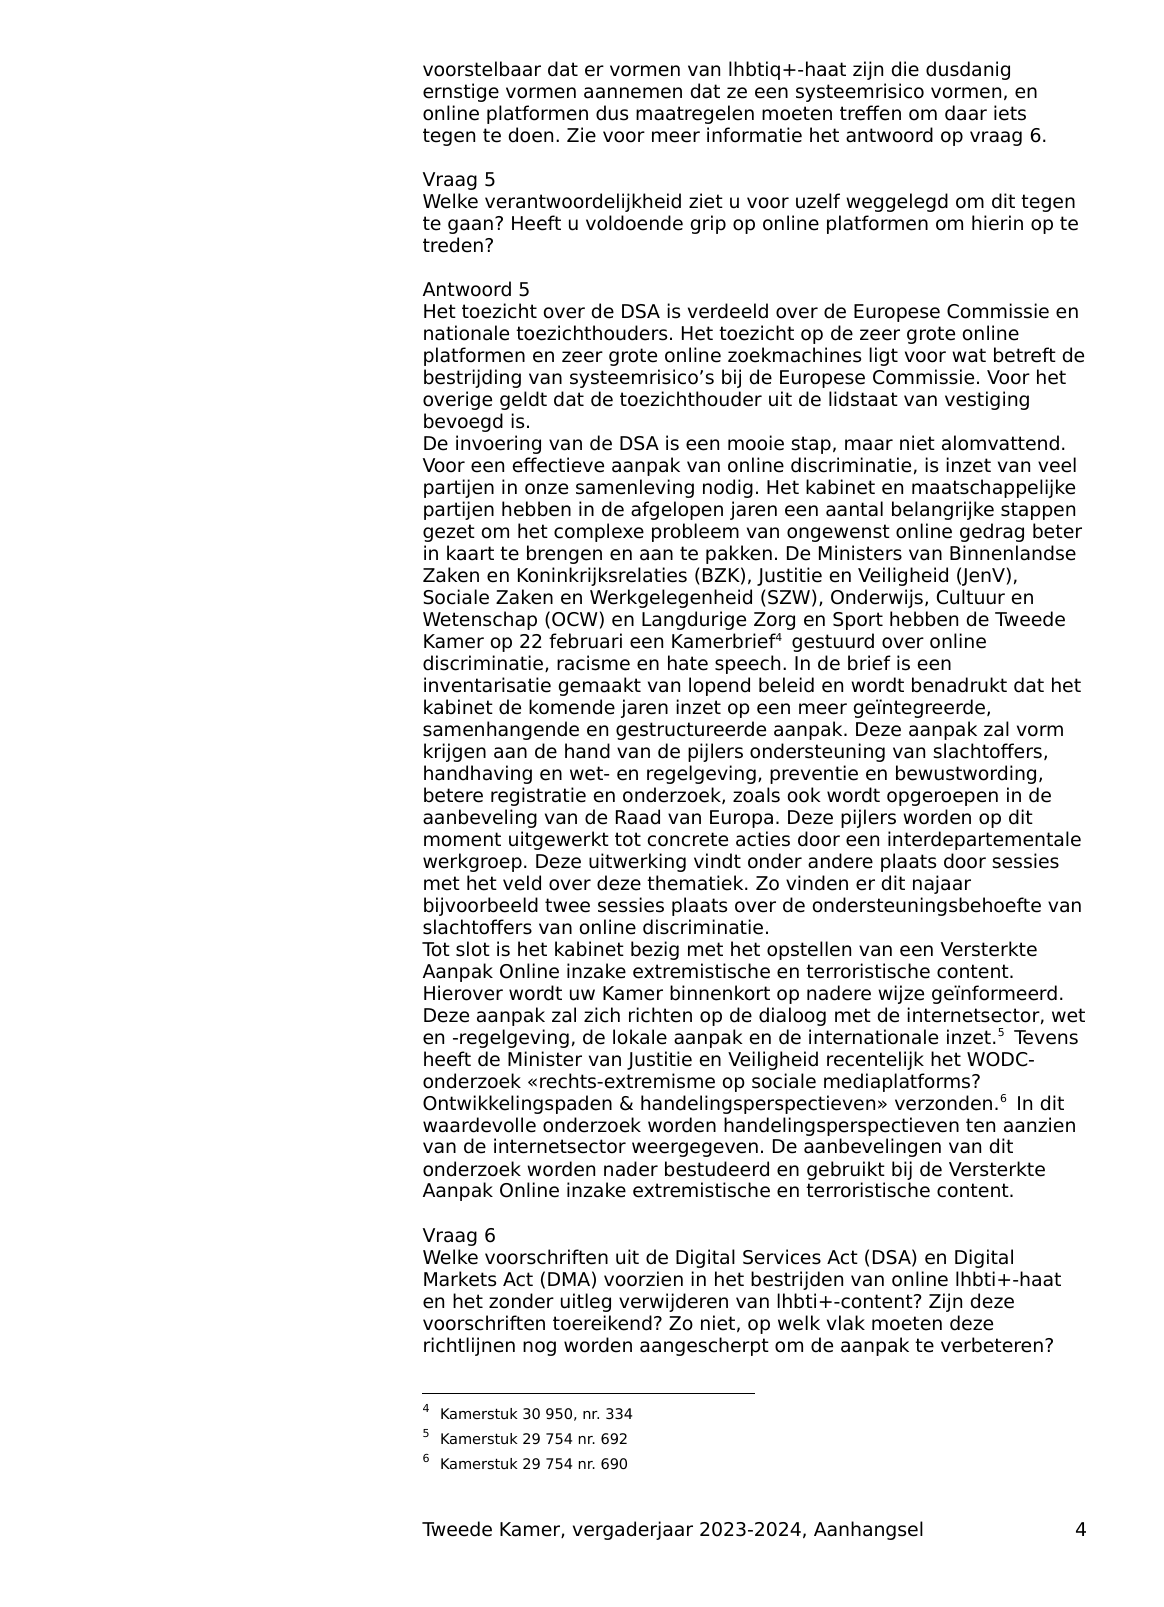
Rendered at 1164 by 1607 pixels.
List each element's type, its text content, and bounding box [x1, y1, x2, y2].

text Antwoord 5 [422, 279, 1087, 301]
text Kamerstuk 29 754 nr. 690 [422, 1452, 1087, 1474]
text Welke voorschriften uit de Digital Services Act (DSA) en Digital Markets Act (DMA) voorzien in het bestrijden van online lhbti+-haat en het zonder uitleg verwijderen van lhbti+-content? Zijn deze voorschriften toereikend? Zo niet, op welk vlak moeten deze richtlijnen nog worden aangescherpt om de aanpak te verbeteren? [422, 1247, 1087, 1356]
text voorstelbaar dat er vormen van lhbtiq+-haat zijn die dusdanig ernstige vormen aannemen dat ze een systeemrisico vormen, en online platformen dus maatregelen moeten treffen om daar iets tegen te doen. Zie voor meer informatie het antwoord op vraag 6. [422, 59, 1087, 147]
text Vraag 5 [422, 169, 1087, 191]
text Het toezicht over de DSA is verdeeld over de Europese Commissie en nationale toezichthouders. Het toezicht op de zeer grote online platformen en zeer grote online zoekmachines ligt voor wat betreft de bestrijding van systeemrisico’s bij de Europese Commissie. Voor het overige geldt dat de toezichthouder uit de lidstaat van vestiging bevoegd is. [422, 301, 1087, 433]
text Tot slot is het kabinet bezig met het opstellen van een Versterkte Aanpak Online inzake extremistische en terroristische content. Hierover wordt uw Kamer binnenkort op nadere wijze geïnformeerd. Deze aanpak zal zich richten op de dialoog met de internetsector, wet en -regelgeving, de lokale aanpak en de internationale inzet. Tevens heeft de Minister van Justitie en Veiligheid recentelijk het WODC-onderzoek «rechts-extremisme op sociale mediaplatforms? Ontwikkelingspaden & handelingsperspectieven» verzonden. In dit waardevolle onderzoek worden handelingsperspectieven ten aanzien van de internetsector weergegeven. De aanbevelingen van dit onderzoek worden nader bestudeerd en gebruikt bij de Versterkte Aanpak Online inzake extremistische en terroristische content. [422, 939, 1087, 1202]
text Welke verantwoordelijkheid ziet u voor uzelf weggelegd om dit tegen te gaan? Heeft u voldoende grip op online platformen om hierin op te treden? [422, 191, 1087, 257]
text Kamerstuk 30 950, nr. 334 [422, 1402, 1087, 1424]
text Vraag 6 [422, 1224, 1087, 1247]
text De invoering van de DSA is een mooie stap, maar niet alomvattend. Voor een effectieve aanpak van online discriminatie, is inzet van veel partijen in onze samenleving nodig. Het kabinet en maatschappelijke partijen hebben in de afgelopen jaren een aantal belangrijke stappen gezet om het complexe probleem van ongewenst online gedrag beter in kaart te brengen en aan te pakken. De Ministers van Binnenlandse Zaken en Koninkrijksrelaties (BZK), Justitie en Veiligheid (JenV), Sociale Zaken en Werkgelegenheid (SZW), Onderwijs, Cultuur en Wetenschap (OCW) en Langdurige Zorg en Sport hebben de Tweede Kamer op 22 februari een Kamerbrief gestuurd over online discriminatie, racisme en hate speech. In de brief is een inventarisatie gemaakt van lopend beleid en wordt benadrukt dat het kabinet de komende jaren inzet op een meer geïntegreerde, samenhangende en gestructureerde aanpak. Deze aanpak zal vorm krijgen aan de hand van de pijlers ondersteuning van slachtoffers, handhaving en wet- en regelgeving, preventie en bewustwording, betere registratie en onderzoek, zoals ook wordt opgeroepen in de aanbeveling van de Raad van Europa. Deze pijlers worden op dit moment uitgewerkt tot concrete acties door een interdepartementale werkgroep. Deze uitwerking vindt onder andere plaats door sessies met het veld over deze thematiek. Zo vinden er dit najaar bijvoorbeeld twee sessies plaats over de ondersteuningsbehoefte van slachtoffers van online discriminatie. [422, 433, 1087, 939]
text Kamerstuk 29 754 nr. 692 [422, 1427, 1087, 1449]
